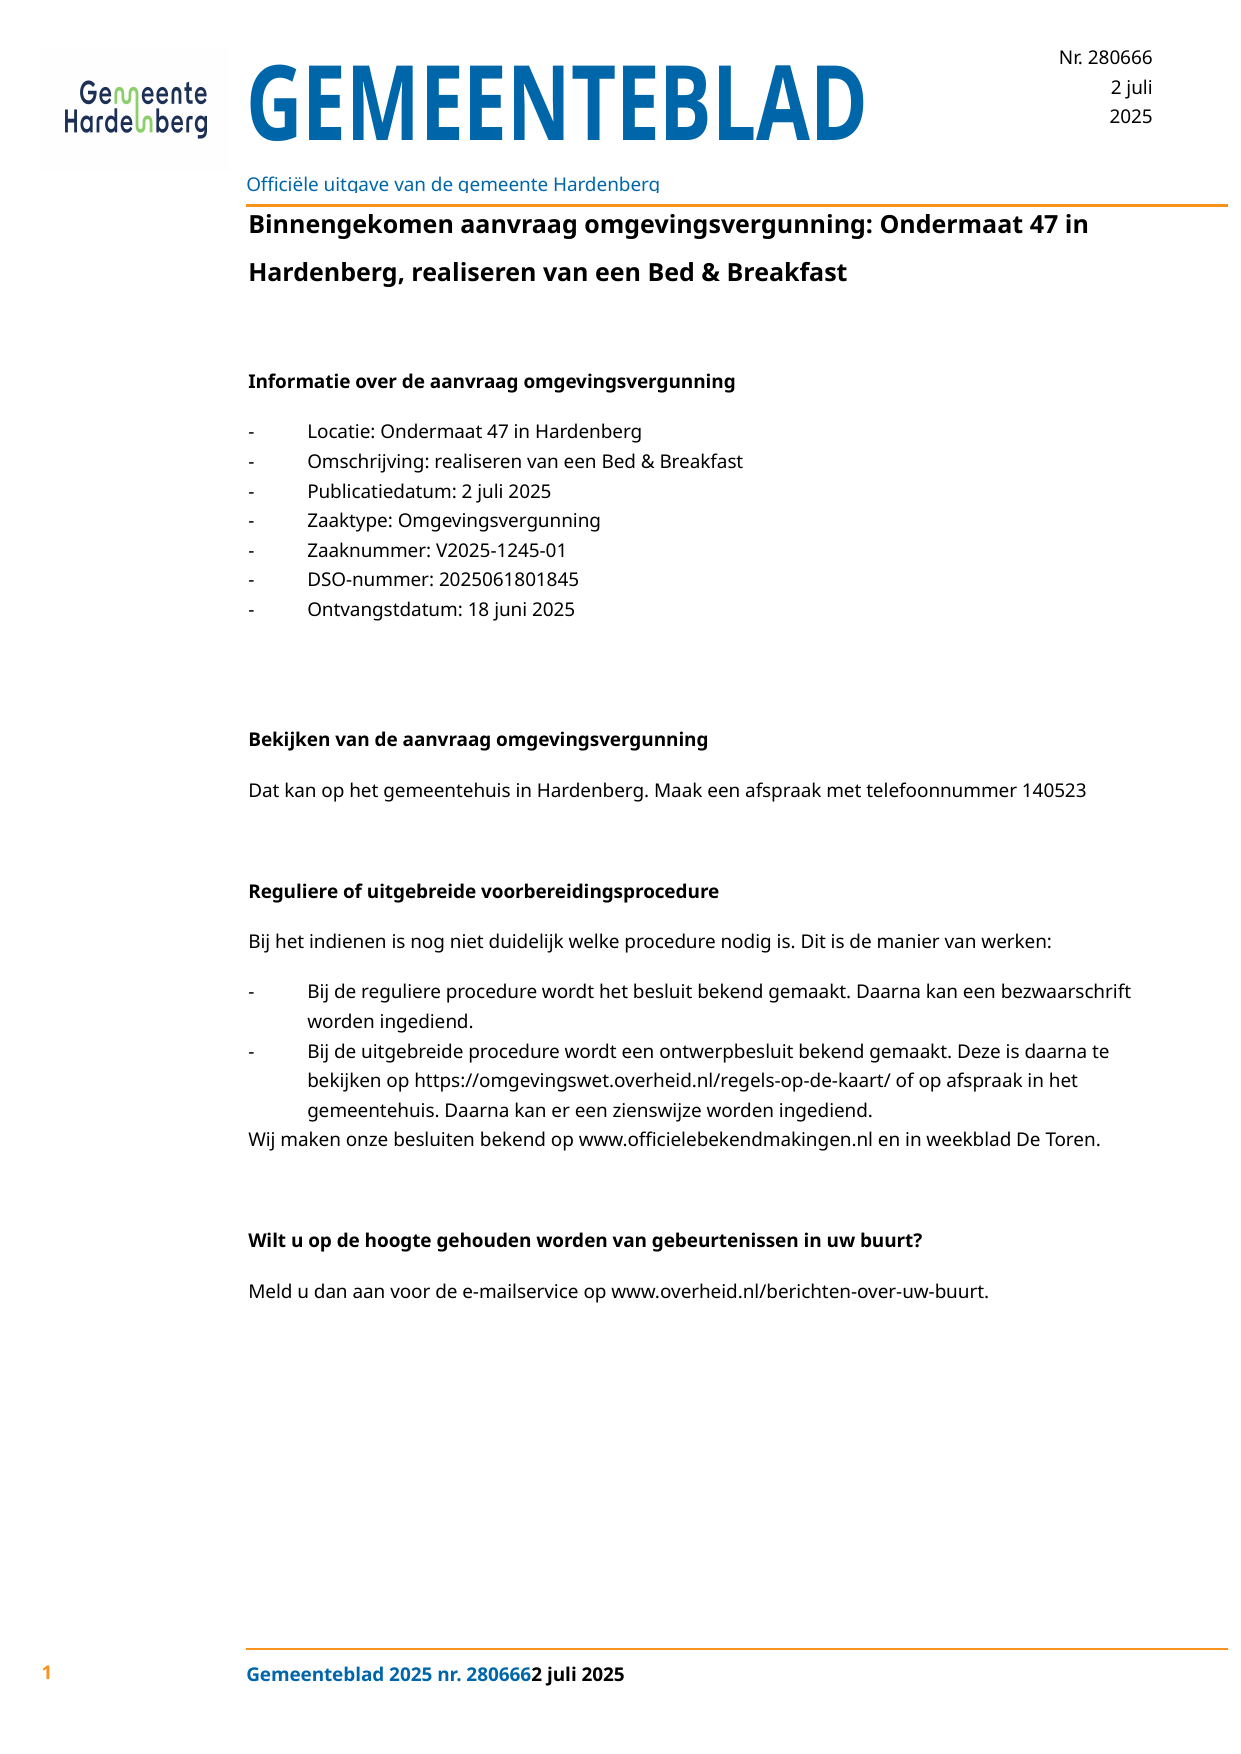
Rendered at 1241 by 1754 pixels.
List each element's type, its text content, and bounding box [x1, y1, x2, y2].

list Ontvangstdatum: 18 juni 2025 [248, 596, 1152, 622]
text Meld u dan aan voor de e-mailservice op www.overheid.nl/berichten-over-uw-buurt. [248, 1278, 1152, 1304]
text Informatie over de aanvraag omgevingsvergunning [248, 368, 1152, 394]
list Locatie: Ondermaat 47 in Hardenberg [248, 419, 1152, 444]
list Publicatiedatum: 2 juli 2025 [248, 478, 1152, 504]
list Zaaktype: Omgevingsvergunning [248, 507, 1152, 533]
list Omschrijving: realiseren van een Bed & Breakfast [248, 448, 1152, 474]
picture [41, 47, 231, 172]
text Bij het indienen is nog niet duidelijk welke procedure nodig is. Dit is de manier van werken: [248, 928, 1152, 954]
list Bij de uitgebreide procedure wordt een ontwerpbesluit bekend gemaakt. Deze is daarna te bekijken op https://omgevingswet.overheid.nl/regels-op-de-kaart/ of op afspraak in het gemeentehuis. Daarna kan er een zienswijze worden ingediend. [248, 1038, 1152, 1123]
text Dat kan op het gemeentehuis in Hardenberg. Maak een afspraak met telefoonnummer 140523 [248, 777, 1152, 803]
text Bekijken van de aanvraag omgevingsvergunning [248, 727, 1152, 752]
list Bij de reguliere procedure wordt het besluit bekend gemaakt. Daarna kan een bezwaarschrift worden ingediend. [248, 979, 1152, 1034]
text Reguliere of uitgebreide voorbereidingsprocedure [248, 878, 1152, 904]
list DSO-nummer: 2025061801845 [248, 567, 1152, 592]
text Wij maken onze besluiten bekend op www.officielebekendmakingen.nl en in weekblad De Toren. [248, 1127, 1152, 1152]
text Binnengekomen aanvraag omgevingsvergunning: Ondermaat 47 in Hardenberg, realiseren van een Bed & Breakfast [248, 207, 1152, 288]
text Wilt u op de hoogte gehouden worden van gebeurtenissen in uw buurt? [248, 1227, 1152, 1253]
list Zaaknummer: V2025-1245-01 [248, 537, 1152, 563]
